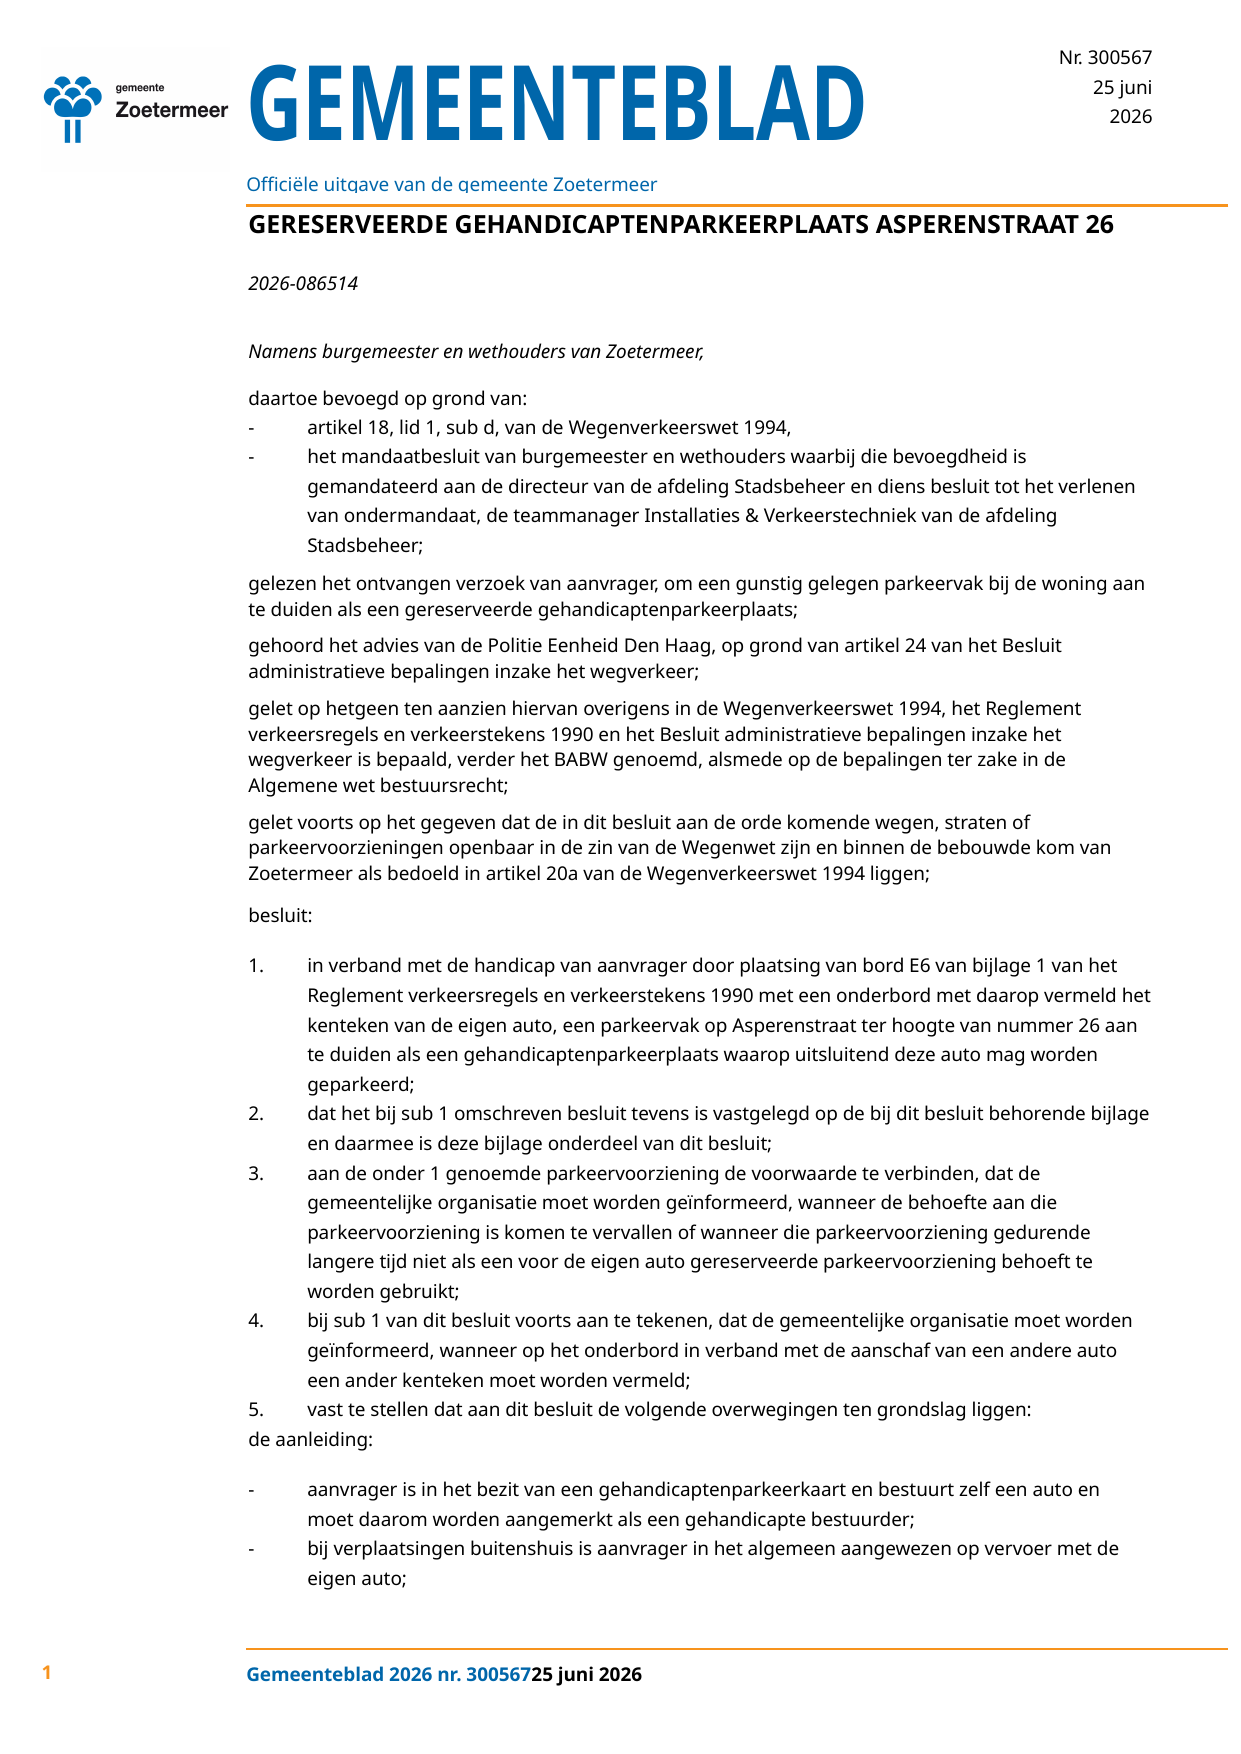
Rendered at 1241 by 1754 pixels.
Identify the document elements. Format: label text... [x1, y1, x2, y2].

list vast te stellen dat aan dit besluit de volgende overwegingen ten grondslag liggen: [248, 1396, 1152, 1422]
text Namens burgemeester en wethouders van Zoetermeer, [248, 338, 1152, 364]
text gelezen het ontvangen verzoek van aanvrager, om een gunstig gelegen parkeervak bij de woning aan te duiden als een gereserveerde gehandicaptenparkeerplaats; [248, 570, 1152, 622]
picture [41, 47, 231, 172]
text de aanleiding: [248, 1426, 1152, 1452]
text GERESERVEERDE GEHANDICAPTENPARKEERPLAATS ASPERENSTRAAT 26 [248, 207, 1152, 241]
text besluit: [248, 902, 1152, 928]
list in verband met de handicap van aanvrager door plaatsing van bord E6 van bijlage 1 van het Reglement verkeersregels en verkeerstekens 1990 met een onderbord met daarop vermeld het kenteken van de eigen auto, een parkeervak op Asperenstraat ter hoogte van nummer 26 aan te duiden als een gehandicaptenparkeerplaats waarop uitsluitend deze auto mag worden geparkeerd; [248, 953, 1152, 1097]
text gelet op hetgeen ten aanzien hiervan overigens in de Wegenverkeerswet 1994, het Reglement verkeersregels en verkeerstekens 1990 en het Besluit administratieve bepalingen inzake het wegverkeer is bepaald, verder het BABW genoemd, alsmede op de bepalingen ter zake in de Algemene wet bestuursrecht; [248, 695, 1152, 798]
list bij verplaatsingen buitenshuis is aanvrager in het algemeen aangewezen op vervoer met de eigen auto; [248, 1536, 1152, 1591]
list het mandaatbesluit van burgemeester en wethouders waarbij die bevoegdheid is gemandateerd aan de directeur van de afdeling Stadsbeheer en diens besluit tot het verlenen van ondermandaat, de teammanager Installaties & Verkeerstechniek van de afdeling Stadsbeheer; [248, 443, 1152, 558]
text gelet voorts op het gegeven dat de in dit besluit aan de orde komende wegen, straten of parkeervoorzieningen openbaar in de zin van de Wegenwet zijn en binnen de bebouwde kom van Zoetermeer als bedoeld in artikel 20a van de Wegenverkeerswet 1994 liggen; [248, 809, 1152, 886]
text gehoord het advies van de Politie Eenheid Den Haag, op grond van artikel 24 van het Besluit administratieve bepalingen inzake het wegverkeer; [248, 633, 1152, 684]
list aan de onder 1 genoemde parkeervoorziening de voorwaarde te verbinden, dat de gemeentelijke organisatie moet worden geïnformeerd, wanneer de behoefte aan die parkeervoorziening is komen te vervallen of wanneer die parkeervoorziening gedurende langere tijd niet als een voor de eigen auto gereserveerde parkeervoorziening behoeft te worden gebruikt; [248, 1160, 1152, 1304]
list bij sub 1 van dit besluit voorts aan te tekenen, dat de gemeentelijke organisatie moet worden geïnformeerd, wanneer op het onderbord in verband met de aanschaf van een andere auto een ander kenteken moet worden vermeld; [248, 1308, 1152, 1393]
list aanvrager is in het bezit van een gehandicaptenparkeerkaart en bestuurt zelf een auto en moet daarom worden aangemerkt als een gehandicapte bestuurder; [248, 1476, 1152, 1532]
text 2026-086514 [248, 270, 1152, 296]
text daartoe bevoegd op grond van: [248, 386, 1152, 411]
list artikel 18, lid 1, sub d, van de Wegenverkeerswet 1994, [248, 414, 1152, 440]
list dat het bij sub 1 omschreven besluit tevens is vastgelegd op de bij dit besluit behorende bijlage en daarmee is deze bijlage onderdeel van dit besluit; [248, 1101, 1152, 1156]
